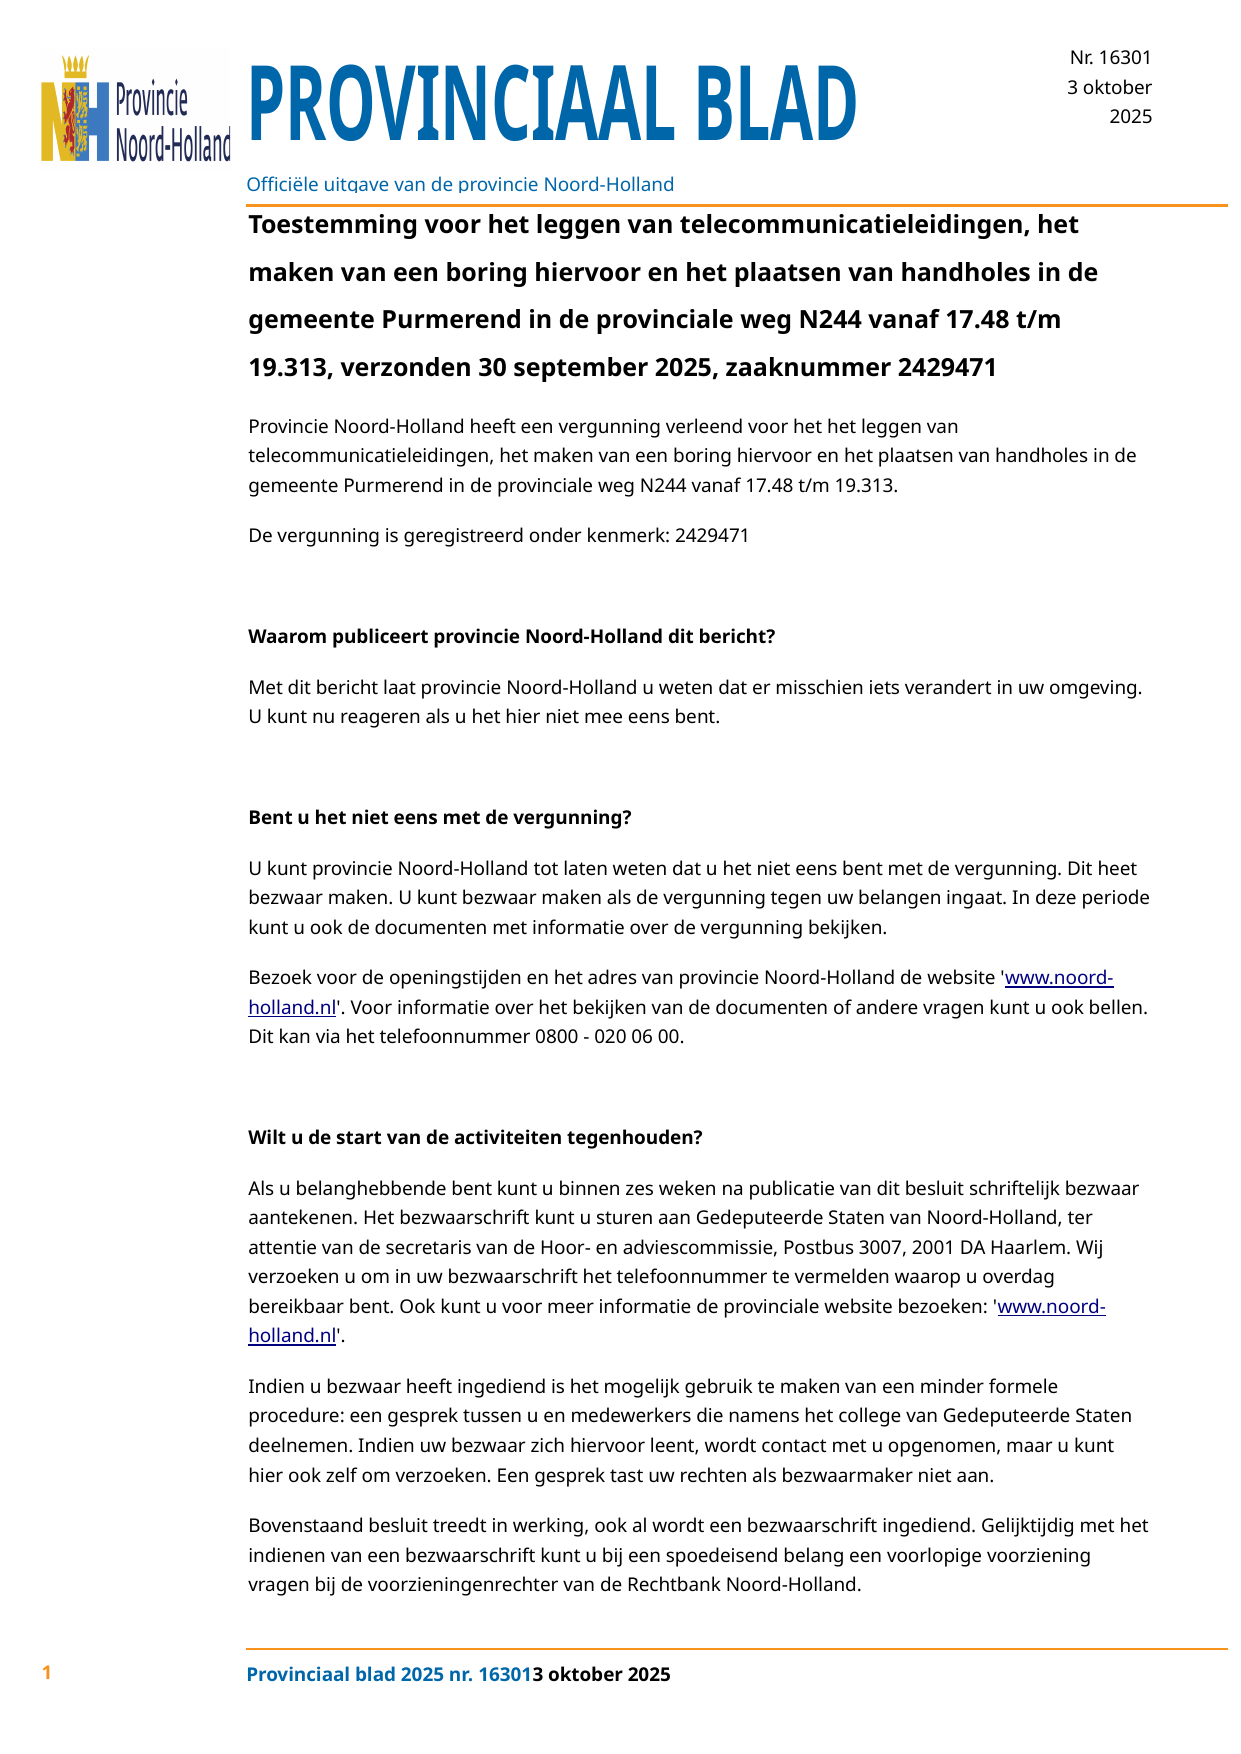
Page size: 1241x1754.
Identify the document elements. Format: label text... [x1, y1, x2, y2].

text Provincie Noord-Holland heeft een vergunning verleend voor het het leggen van telecommunicatieleidingen, het maken van een boring hiervoor en het plaatsen van handholes in de gemeente Purmerend in de provinciale weg N244 vanaf 17.48 t/m 19.313. [248, 413, 1152, 498]
text Indien u bezwaar heeft ingediend is het mogelijk gebruik te maken van een minder formele procedure: een gesprek tussen u en medewerkers die namens het college van Gedeputeerde Staten deelnemen. Indien uw bezwaar zich hiervoor leent, wordt contact met u opgenomen, maar u kunt hier ook zelf om verzoeken. Een gesprek tast uw rechten als bezwaarmaker niet aan. [248, 1373, 1152, 1488]
text Bezoek voor de openingstijden en het adres van provincie Noord-Holland de website 'www.noord-holland.nl'. Voor informatie over het bekijken van de documenten of andere vragen kunt u ook bellen. Dit kan via het telefoonnummer 0800 - 020 06 00. [248, 964, 1152, 1049]
text Als u belanghebbende bent kunt u binnen zes weken na publicatie van dit besluit schriftelijk bezwaar aantekenen. Het bezwaarschrift kunt u sturen aan Gedeputeerde Staten van Noord-Holland, ter attentie van de secretaris van de Hoor- en adviescommissie, Postbus 3007, 2001 DA Haarlem. Wij verzoeken u om in uw bezwaarschrift het telefoonnummer te vermelden waarop u overdag bereikbaar bent. Ook kunt u voor meer informatie de provinciale website bezoeken: 'www.noord-holland.nl'. [248, 1175, 1152, 1348]
text Bovenstaand besluit treedt in werking, ook al wordt een bezwaarschrift ingediend. Gelijktijdig met het indienen van een bezwaarschrift kunt u bij een spoedeisend belang een voorlopige voorziening vragen bij de voorzieningenrechter van de Rechtbank Noord-Holland. [248, 1512, 1152, 1597]
text Waarom publiceert provincie Noord-Holland dit bericht? [248, 623, 1152, 649]
text Bent u het niet eens met de vergunning? [248, 804, 1152, 830]
picture [41, 47, 231, 172]
text U kunt provincie Noord-Holland tot laten weten dat u het niet eens bent met de vergunning. Dit heet bezwaar maken. U kunt bezwaar maken als de vergunning tegen uw belangen ingaat. In deze periode kunt u ook de documenten met informatie over de vergunning bekijken. [248, 855, 1152, 940]
text Toestemming voor het leggen van telecommunicatieleidingen, het maken van een boring hiervoor en het plaatsen van handholes in de gemeente Purmerend in de provinciale weg N244 vanaf 17.48 t/m 19.313, verzonden 30 september 2025, zaaknummer 2429471 [248, 207, 1152, 384]
text De vergunning is geregistreerd onder kenmerk: 2429471 [248, 523, 1152, 548]
text Met dit bericht laat provincie Noord-Holland u weten dat er misschien iets verandert in uw omgeving. U kunt nu reageren als u het hier niet mee eens bent. [248, 674, 1152, 729]
text Wilt u de start van de activiteiten tegenhouden? [248, 1124, 1152, 1150]
